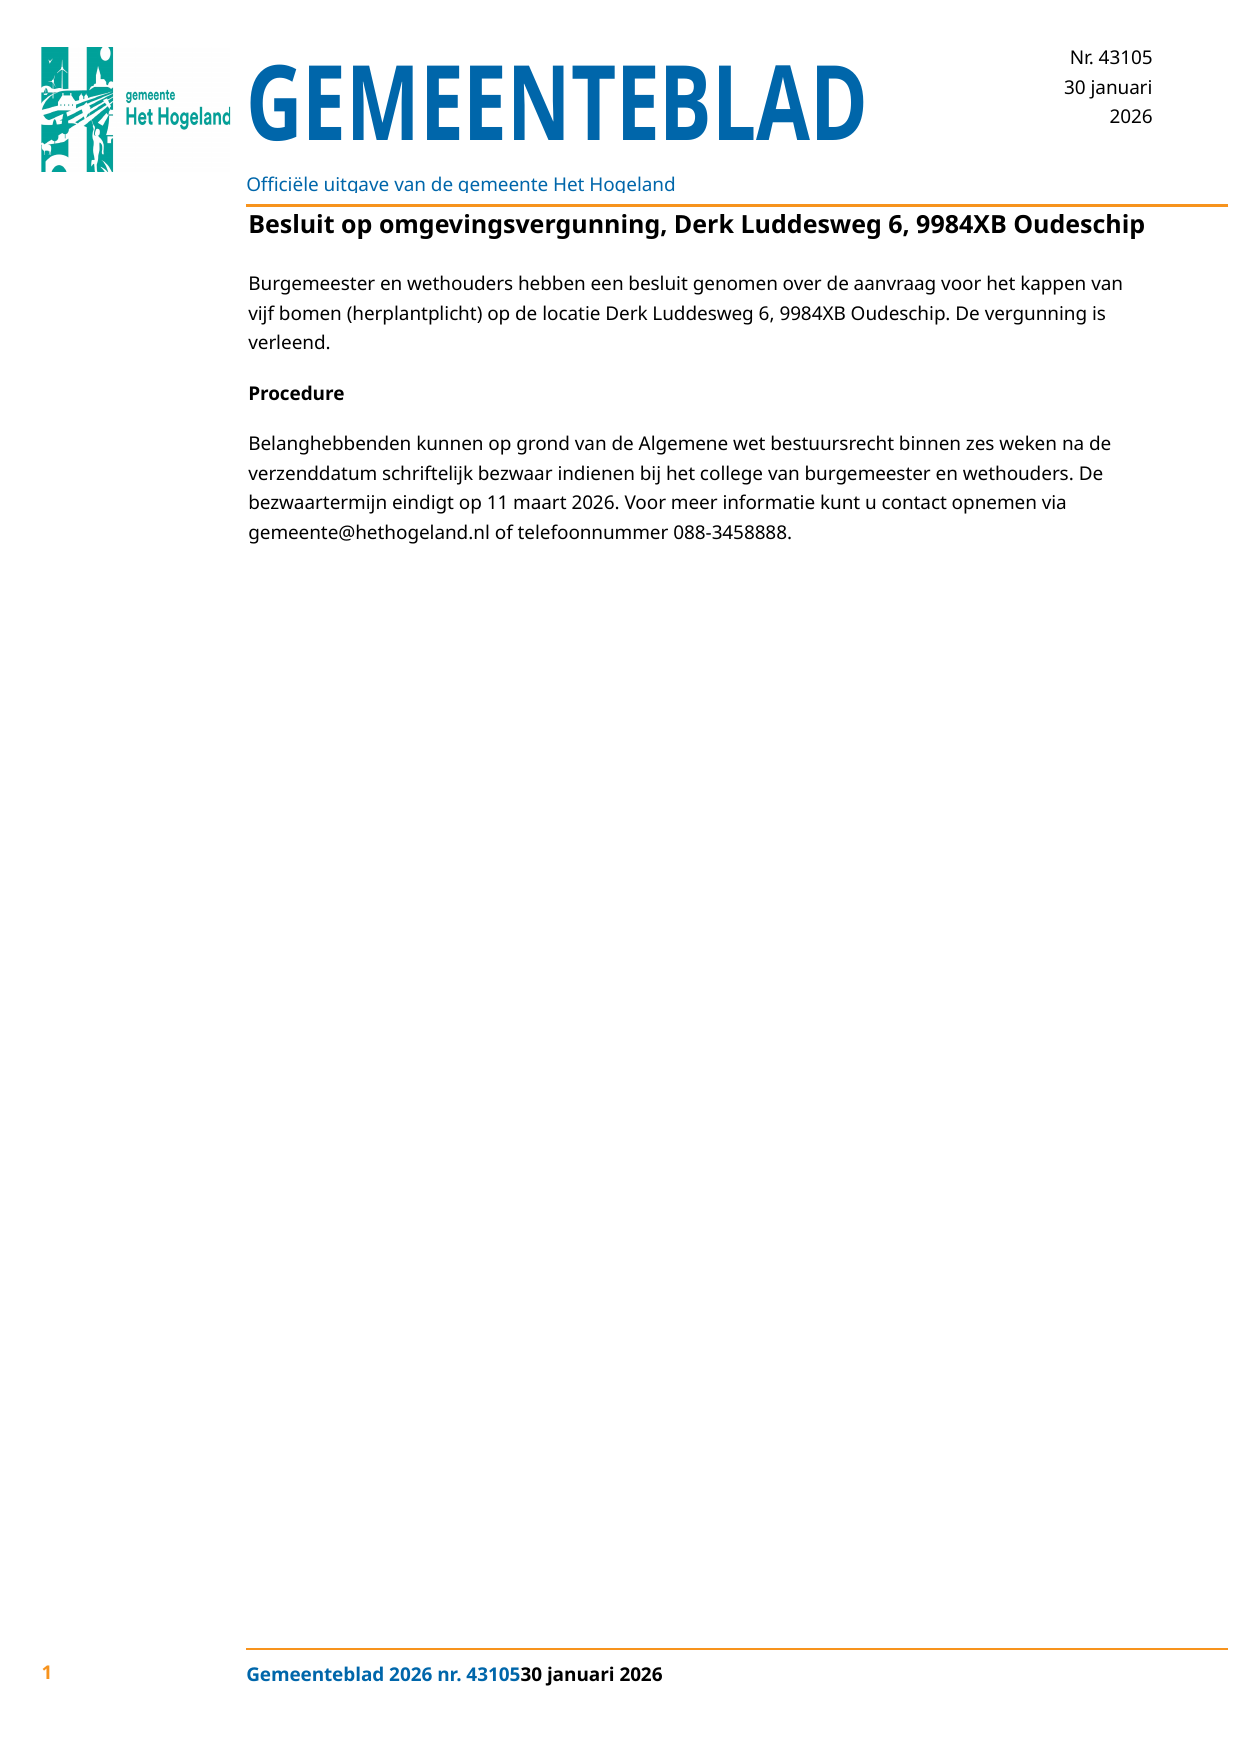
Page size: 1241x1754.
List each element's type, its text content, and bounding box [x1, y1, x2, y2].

text Procedure [248, 380, 1152, 406]
text Besluit op omgevingsvergunning, Derk Luddesweg 6, 9984XB Oudeschip [248, 207, 1152, 241]
text Burgemeester en wethouders hebben een besluit genomen over de aanvraag voor het kappen van vijf bomen (herplantplicht) op de locatie Derk Luddesweg 6, 9984XB Oudeschip. De vergunning is verleend. [248, 270, 1152, 355]
text Belanghebbenden kunnen op grond van de Algemene wet bestuursrecht binnen zes weken na de verzenddatum schriftelijk bezwaar indienen bij het college van burgemeester en wethouders. De bezwaartermijn eindigt op 11 maart 2026. Voor meer informatie kunt u contact opnemen via gemeente@hethogeland.nl of telefoonnummer 088-3458888. [248, 430, 1152, 545]
picture [41, 47, 231, 172]
